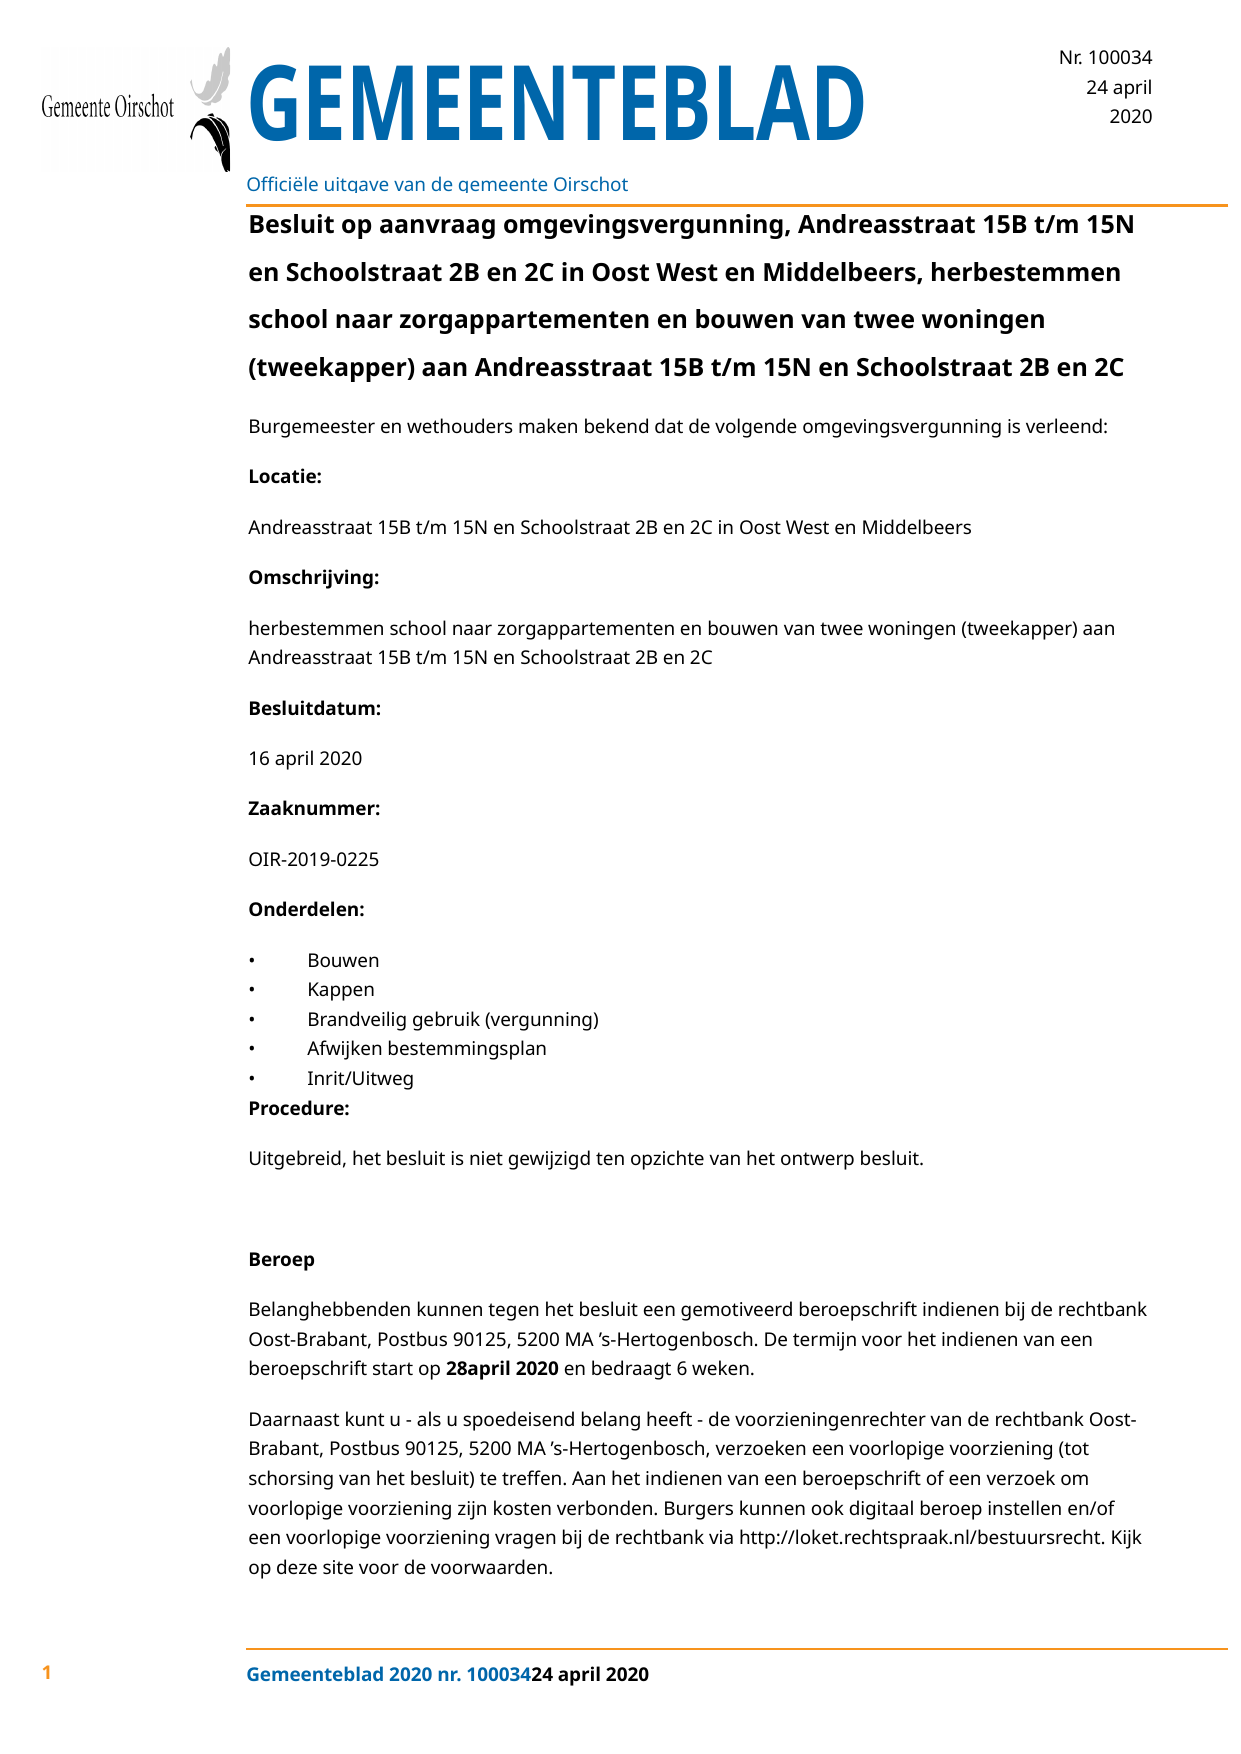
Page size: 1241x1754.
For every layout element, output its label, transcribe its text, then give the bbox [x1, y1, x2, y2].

list Bouwen [248, 947, 1152, 973]
text Onderdelen: [248, 896, 1152, 922]
picture [41, 47, 231, 172]
text Belanghebbenden kunnen tegen het besluit een gemotiveerd beroepschrift indienen bij de rechtbank Oost-Brabant, Postbus 90125, 5200 MA ’s-Hertogenbosch. De termijn voor het indienen van een beroepschrift start op 28april 2020 en bedraagt 6 weken. [248, 1296, 1152, 1381]
text Omschrijving: [248, 564, 1152, 590]
text 16 april 2020 [248, 745, 1152, 771]
text Daarnaast kunt u - als u spoedeisend belang heeft - de voorzieningenrechter van de rechtbank Oost-Brabant, Postbus 90125, 5200 MA ’s-Hertogenbosch, verzoeken een voorlopige voorziening (tot schorsing van het besluit) te treffen. Aan het indienen van een beroepschrift of een verzoek om voorlopige voorziening zijn kosten verbonden. Burgers kunnen ook digitaal beroep instellen en/of een voorlopige voorziening vragen bij de rechtbank via http://loket.rechtspraak.nl/bestuursrecht. Kijk op deze site voor de voorwaarden. [248, 1406, 1152, 1580]
text Uitgebreid, het besluit is niet gewijzigd ten opzichte van het ontwerp besluit. [248, 1145, 1152, 1171]
text Locatie: [248, 463, 1152, 489]
text Burgemeester en wethouders maken bekend dat de volgende omgevingsvergunning is verleend: [248, 413, 1152, 439]
text herbestemmen school naar zorgappartementen en bouwen van twee woningen (tweekapper) aan Andreasstraat 15B t/m 15N en Schoolstraat 2B en 2C [248, 615, 1152, 670]
text Besluitdatum: [248, 695, 1152, 721]
text Beroep [248, 1246, 1152, 1272]
text Andreasstraat 15B t/m 15N en Schoolstraat 2B en 2C in Oost West en Middelbeers [248, 514, 1152, 540]
list Brandveilig gebruik (vergunning) [248, 1006, 1152, 1032]
list Afwijken bestemmingsplan [248, 1036, 1152, 1061]
list Kappen [248, 976, 1152, 1002]
text OIR-2019-0225 [248, 846, 1152, 872]
text Besluit op aanvraag omgevingsvergunning, Andreasstraat 15B t/m 15N en Schoolstraat 2B en 2C in Oost West en Middelbeers, herbestemmen school naar zorgappartementen en bouwen van twee woningen (tweekapper) aan Andreasstraat 15B t/m 15N en Schoolstraat 2B en 2C [248, 207, 1152, 384]
text Procedure: [248, 1095, 1152, 1121]
text Zaaknummer: [248, 796, 1152, 821]
list Inrit/Uitweg [248, 1065, 1152, 1091]
